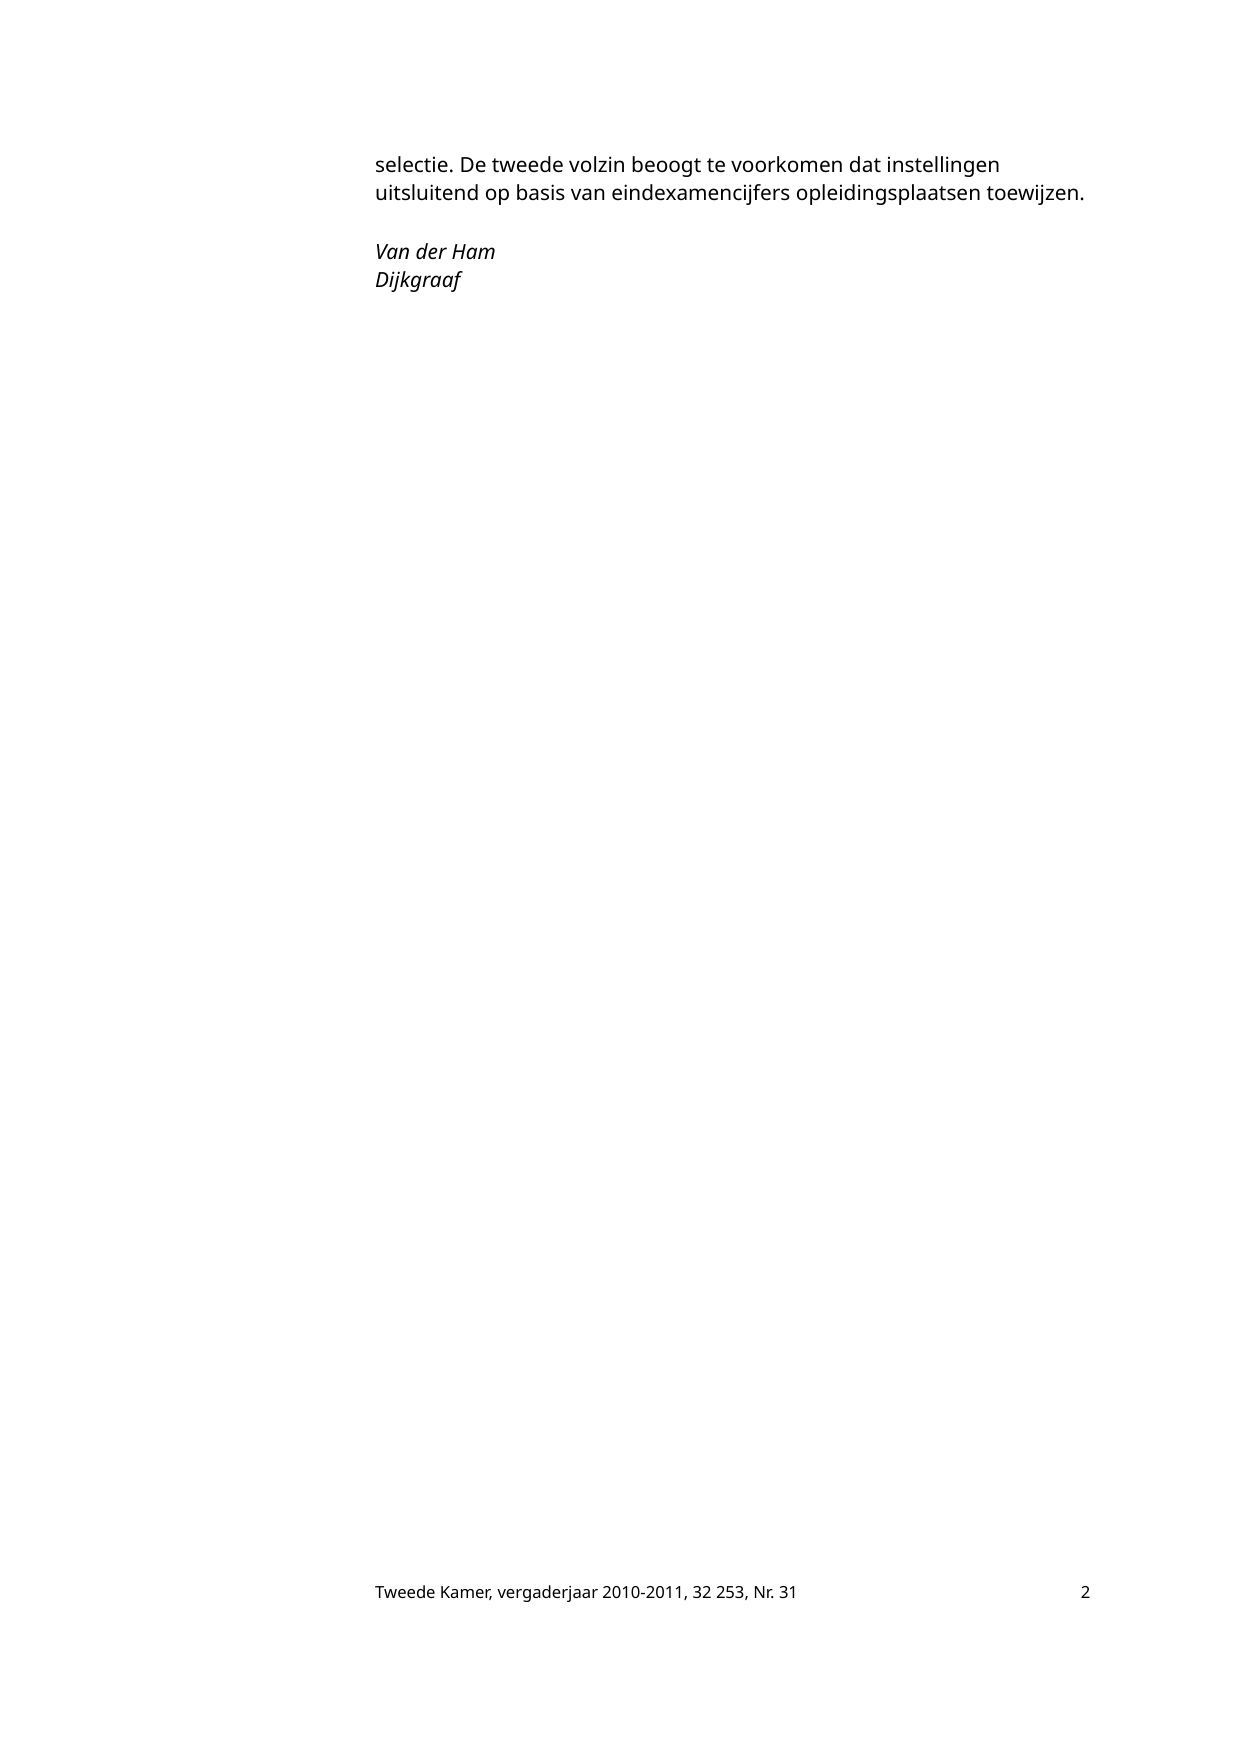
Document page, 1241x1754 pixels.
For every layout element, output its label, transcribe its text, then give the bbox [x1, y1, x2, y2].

text Van der Ham [375, 237, 1090, 265]
text Dijkgraaf [375, 265, 1090, 294]
text selectie. De tweede volzin beoogt te voorkomen dat instellingen uitsluitend op basis van eindexamencijfers opleidingsplaatsen toewijzen. [375, 150, 1090, 207]
